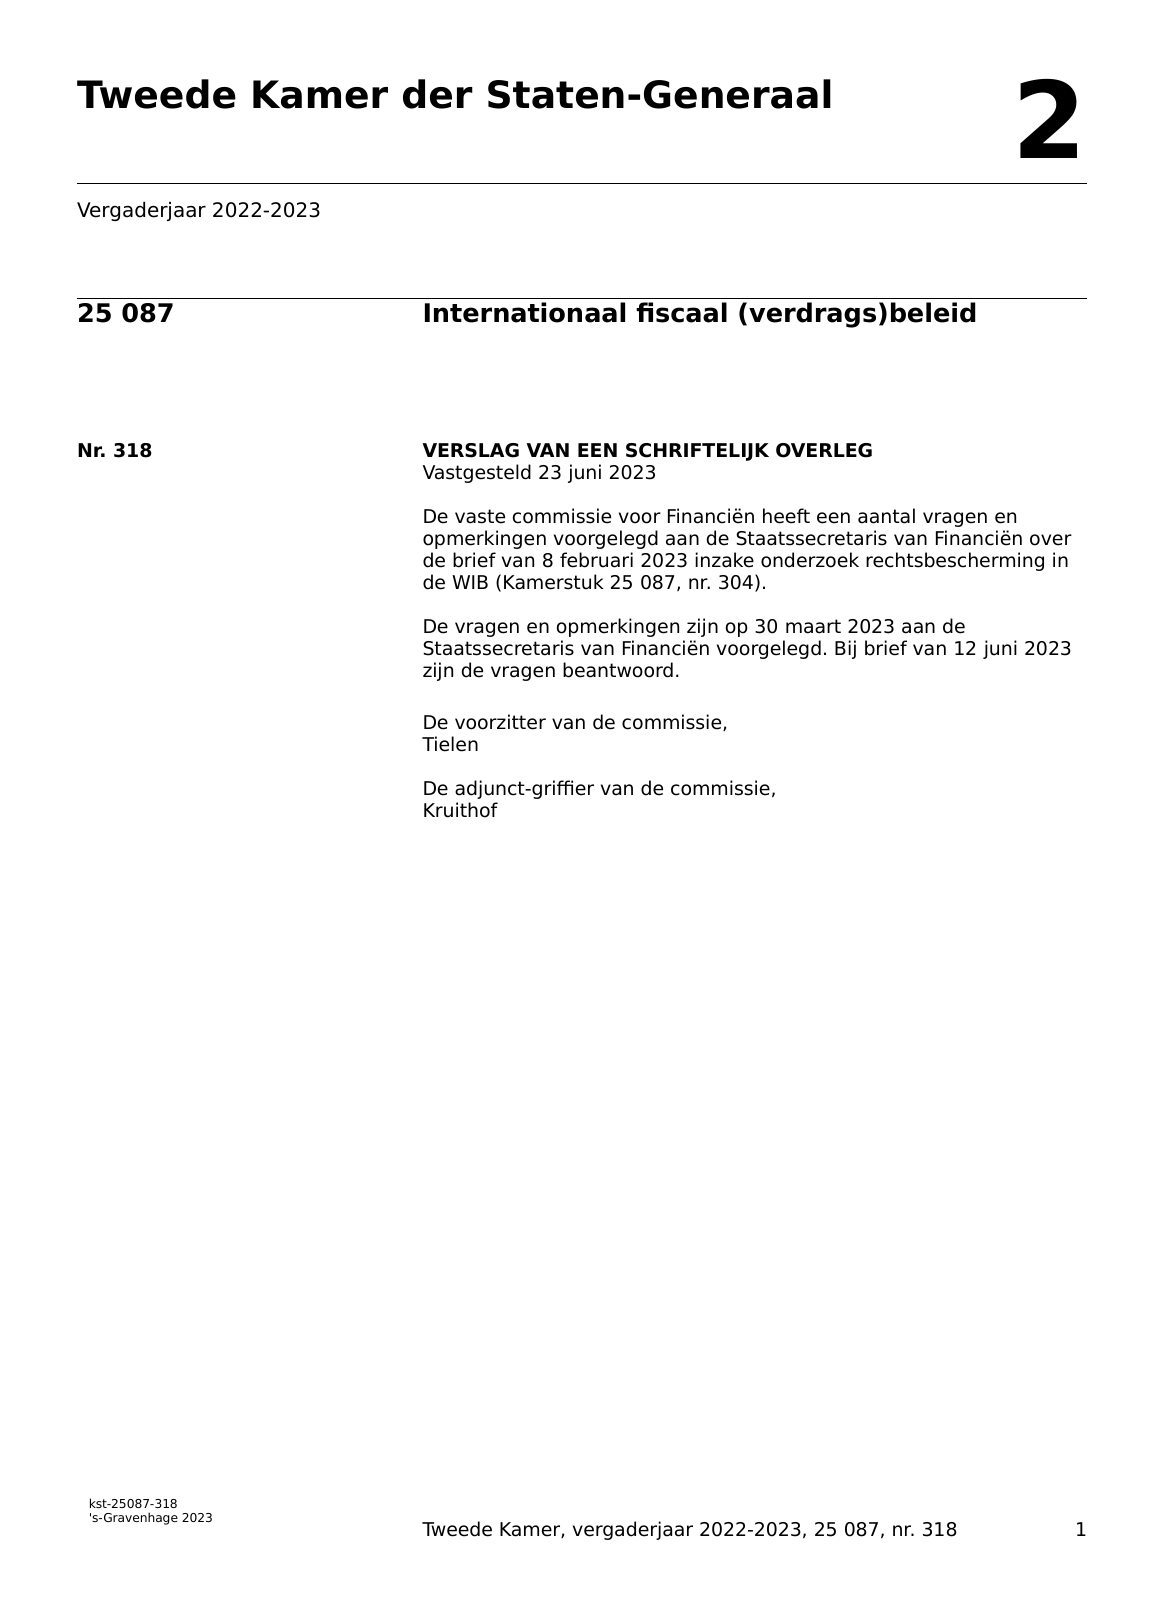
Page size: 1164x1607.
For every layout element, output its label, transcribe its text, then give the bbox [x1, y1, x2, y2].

table_cell Vergaderjaar 2022-2023 [77, 184, 1087, 298]
text 's-Gravenhage 2023 [88, 1511, 323, 1525]
subtitle Nr. 318 VERSLAG VAN EEN SCHRIFTELIJK OVERLEG [77, 440, 1087, 462]
text Vastgesteld 23 juni 2023 [422, 462, 1087, 484]
text De vaste commissie voor Financiën heeft een aantal vragen en opmerkingen voorgelegd aan de Staatssecretaris van Financiën over de brief van 8 februari 2023 inzake onderzoek rechtsbescherming in de WIB (Kamerstuk 25 087, nr. 304). [422, 506, 1087, 594]
subtitle 25 087 Internationaal fiscaal (verdrags)beleid [77, 299, 1087, 329]
text De vragen en opmerkingen zijn op 30 maart 2023 aan de Staatssecretaris van Financiën voorgelegd. Bij brief van 12 juni 2023 zijn de vragen beantwoord. [422, 616, 1087, 682]
text kst-25087-318 [88, 1497, 323, 1511]
text De voorzitter van de commissie, Tielen [422, 712, 1087, 756]
table_header 2 [886, 59, 1087, 183]
text De adjunct-griffier van de commissie, Kruithof [422, 778, 1087, 822]
table_header Tweede Kamer der Staten-Generaal [77, 59, 886, 183]
